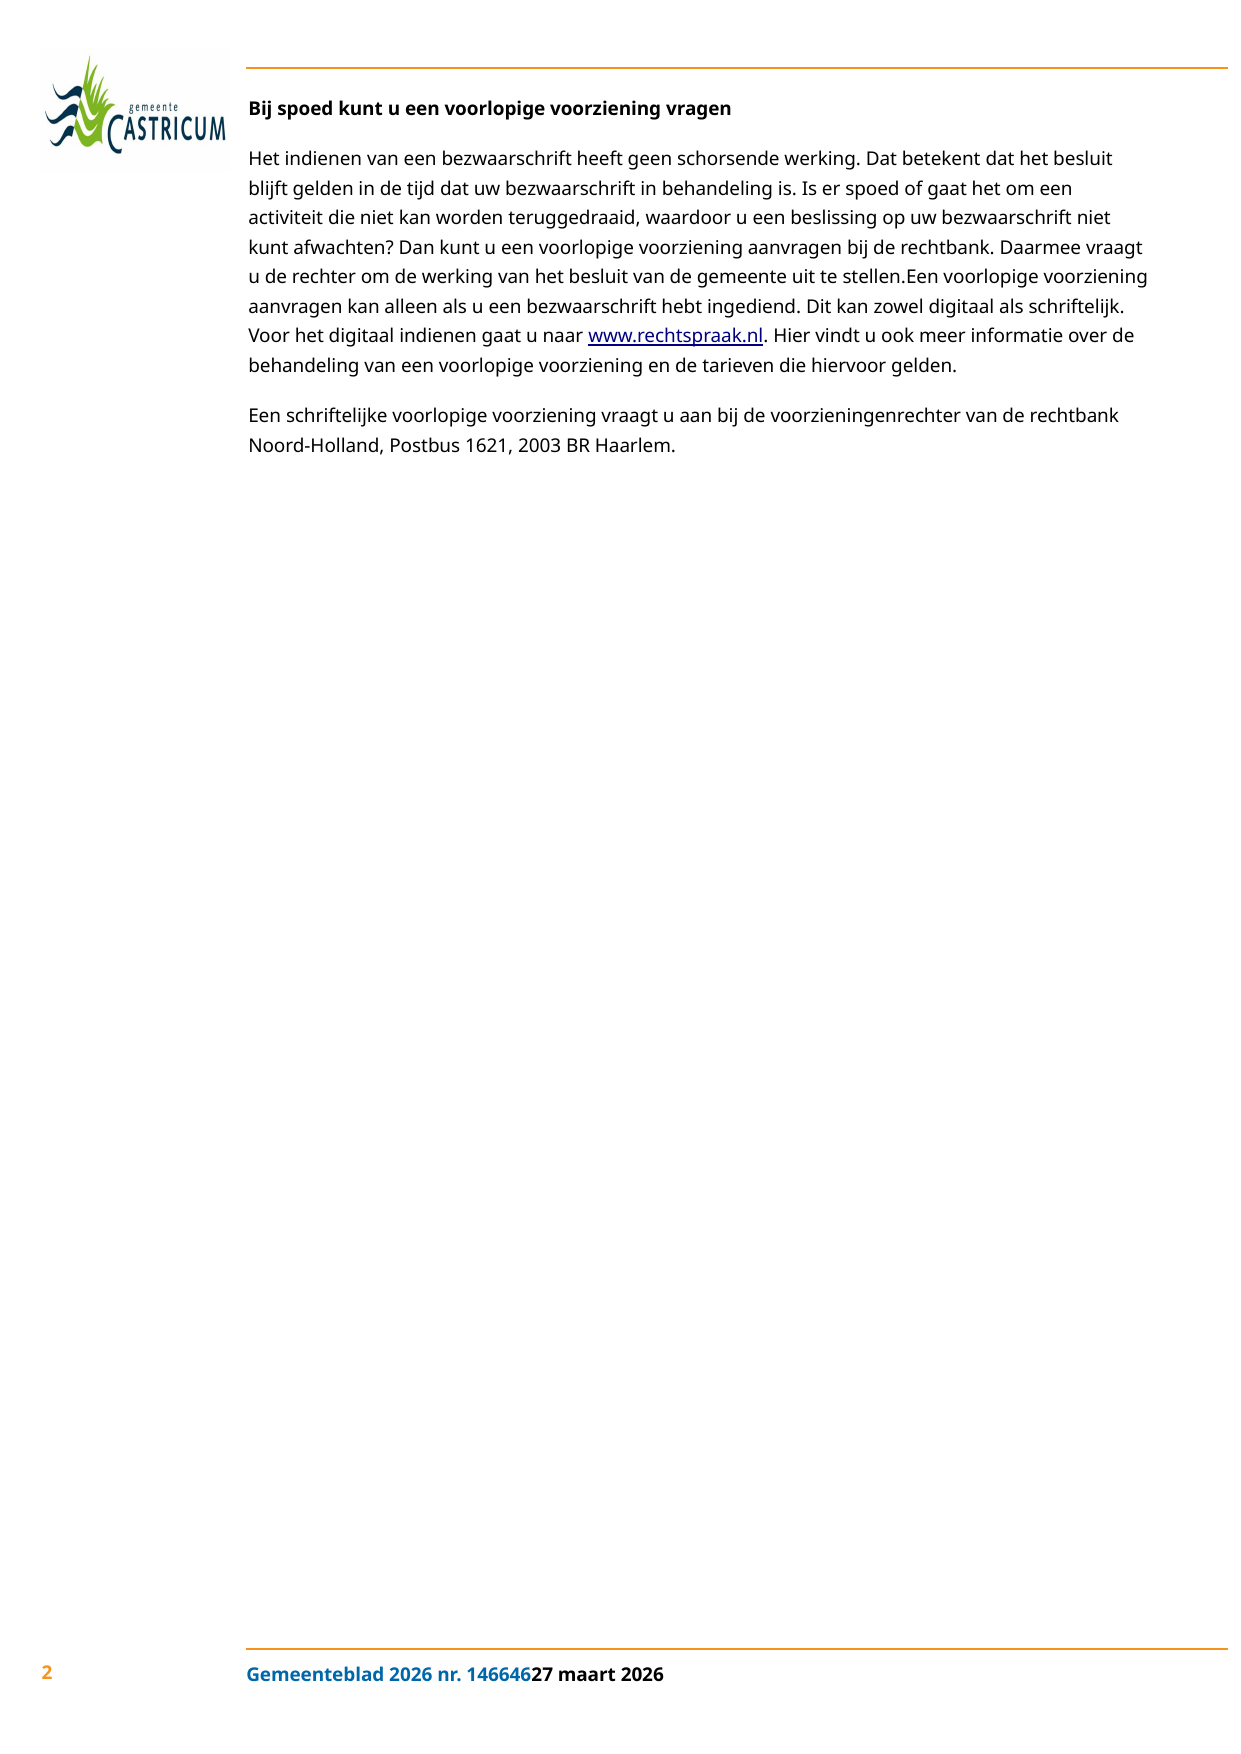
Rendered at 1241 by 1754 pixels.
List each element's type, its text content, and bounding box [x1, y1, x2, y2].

picture [41, 47, 231, 172]
text Bij spoed kunt u een voorlopige voorziening vragen [248, 95, 1152, 121]
text Het indienen van een bezwaarschrift heeft geen schorsende werking. Dat betekent dat het besluit blijft gelden in de tijd dat uw bezwaarschrift in behandeling is. Is er spoed of gaat het om een activiteit die niet kan worden teruggedraaid, waardoor u een beslissing op uw bezwaarschrift niet kunt afwachten? Dan kunt u een voorlopige voorziening aanvragen bij de rechtbank. Daarmee vraagt u de rechter om de werking van het besluit van de gemeente uit te stellen.Een voorlopige voorziening aanvragen kan alleen als u een bezwaarschrift hebt ingediend. Dit kan zowel digitaal als schriftelijk. Voor het digitaal indienen gaat u naar www.rechtspraak.nl. Hier vindt u ook meer informatie over de behandeling van een voorlopige voorziening en de tarieven die hiervoor gelden. [248, 145, 1152, 378]
text Een schriftelijke voorlopige voorziening vraagt u aan bij de voorzieningenrechter van de rechtbank Noord-Holland, Postbus 1621, 2003 BR Haarlem. [248, 403, 1152, 458]
